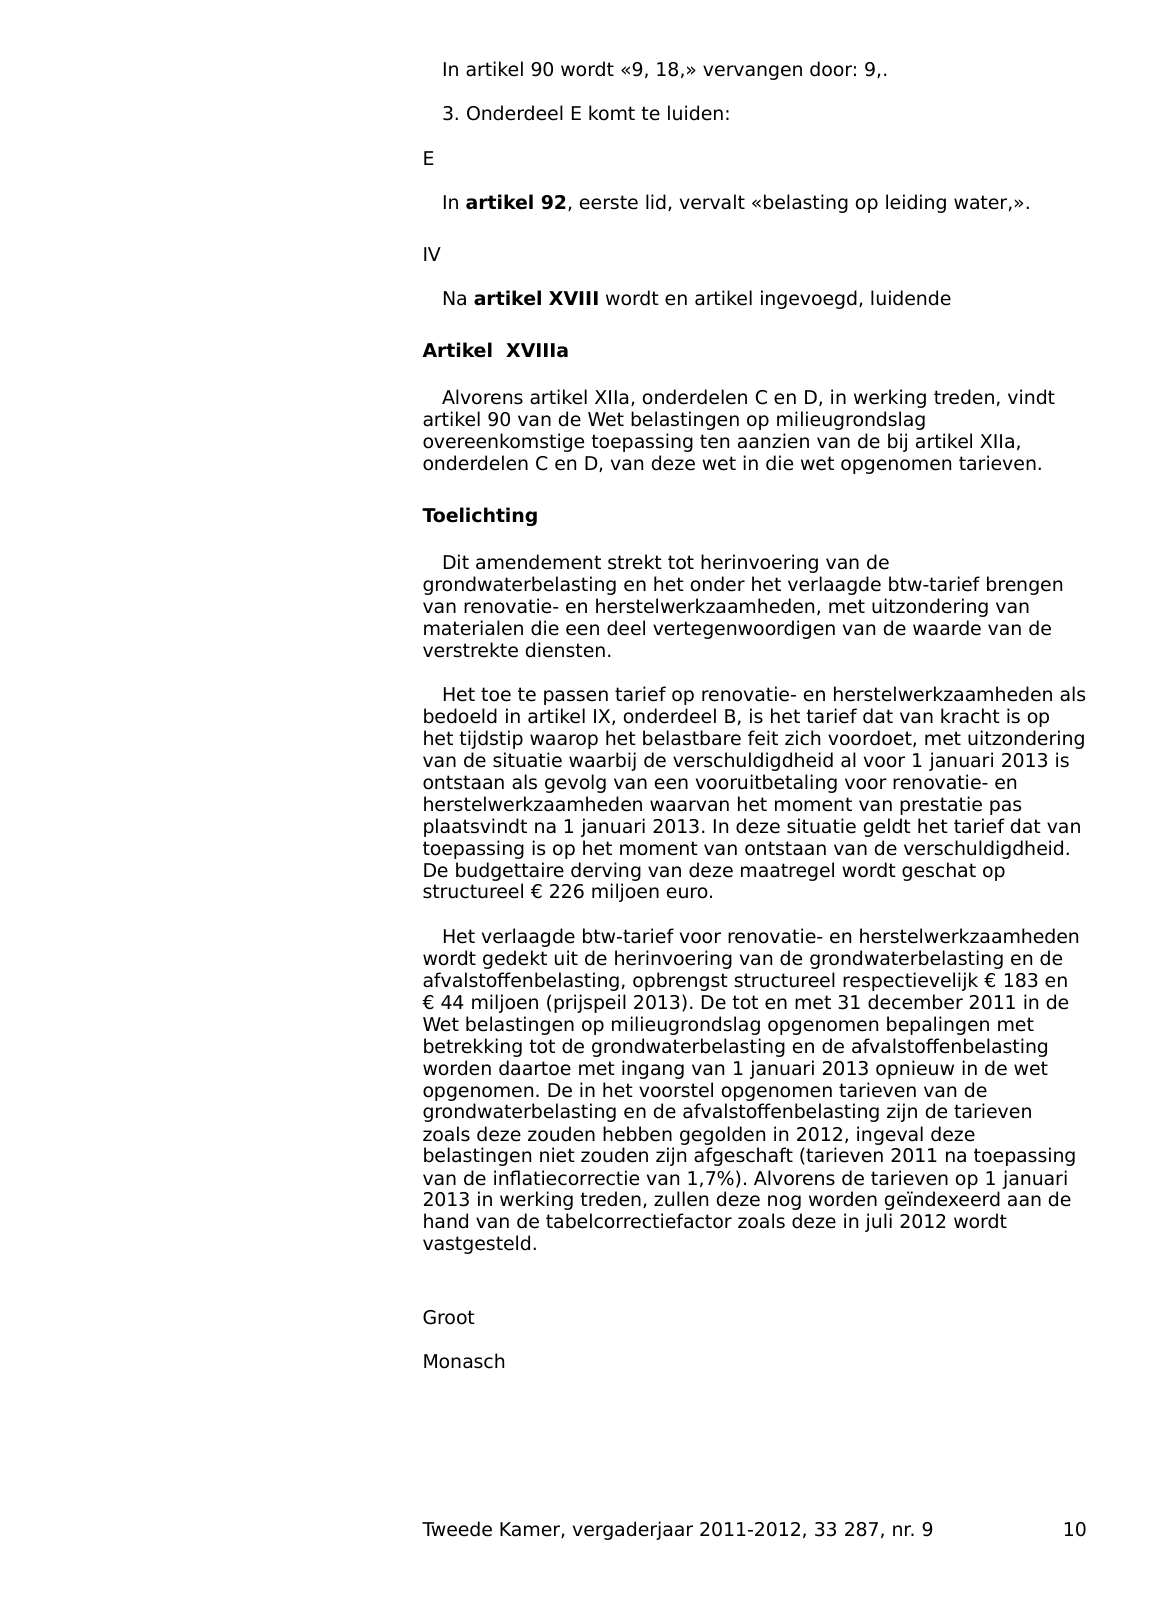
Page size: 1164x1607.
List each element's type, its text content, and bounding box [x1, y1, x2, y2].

text In artikel 92, eerste lid, vervalt «belasting op leiding water,». [422, 192, 1087, 213]
subtitle Artikel XVIIIa [422, 340, 1087, 362]
text In artikel 90 wordt «9, 18,» vervangen door: 9,. [422, 59, 1087, 81]
subtitle Toelichting [422, 504, 1087, 527]
text Alvorens artikel XIIa, onderdelen C en D, in werking treden, vindt artikel 90 van de Wet belastingen op milieugrondslag overeenkomstige toepassing ten aanzien van de bij artikel XIIa, onderdelen C en D, van deze wet in die wet opgenomen tarieven. [422, 387, 1087, 474]
text Na artikel XVIII wordt en artikel ingevoegd, luidende [422, 288, 1087, 310]
text 3. Onderdeel E komt te luiden: [422, 103, 1087, 125]
text Het toe te passen tarief op renovatie- en herstelwerkzaamheden als bedoeld in artikel IX, onderdeel B, is het tarief dat van kracht is op het tijdstip waarop het belastbare feit zich voordoet, met uitzondering van de situatie waarbij de verschuldigdheid al voor 1 januari 2013 is ontstaan als gevolg van een vooruitbetaling voor renovatie- en herstelwerkzaamheden waarvan het moment van prestatie pas plaatsvindt na 1 januari 2013. In deze situatie geldt het tarief dat van toepassing is op het moment van ontstaan van de verschuldigdheid. De budgettaire derving van deze maatregel wordt geschat op structureel € 226 miljoen euro. [422, 684, 1087, 903]
subtitle IV [422, 243, 1087, 266]
text Groot Monasch [422, 1285, 1087, 1373]
text Het verlaagde btw-tarief voor renovatie- en herstelwerkzaamheden wordt gedekt uit de herinvoering van de grondwaterbelasting en de afvalstoffenbelasting, opbrengst structureel respectievelijk € 183 en € 44 miljoen (prijspeil 2013). De tot en met 31 december 2011 in de Wet belastingen op milieugrondslag opgenomen bepalingen met betrekking tot de grondwaterbelasting en de afvalstoffenbelasting worden daartoe met ingang van 1 januari 2013 opnieuw in de wet opgenomen. De in het voorstel opgenomen tarieven van de grondwaterbelasting en de afvalstoffenbelasting zijn de tarieven zoals deze zouden hebben gegolden in 2012, ingeval deze belastingen niet zouden zijn afgeschaft (tarieven 2011 na toepassing van de inflatiecorrectie van 1,7%). Alvorens de tarieven op 1 januari 2013 in werking treden, zullen deze nog worden geïndexeerd aan de hand van de tabelcorrectiefactor zoals deze in juli 2012 wordt vastgesteld. [422, 926, 1087, 1255]
text E [422, 147, 1087, 169]
text Dit amendement strekt tot herinvoering van de grondwaterbelasting en het onder het verlaagde btw-tarief brengen van renovatie- en herstelwerkzaamheden, met uitzondering van materialen die een deel vertegenwoordigen van de waarde van de verstrekte diensten. [422, 552, 1087, 661]
